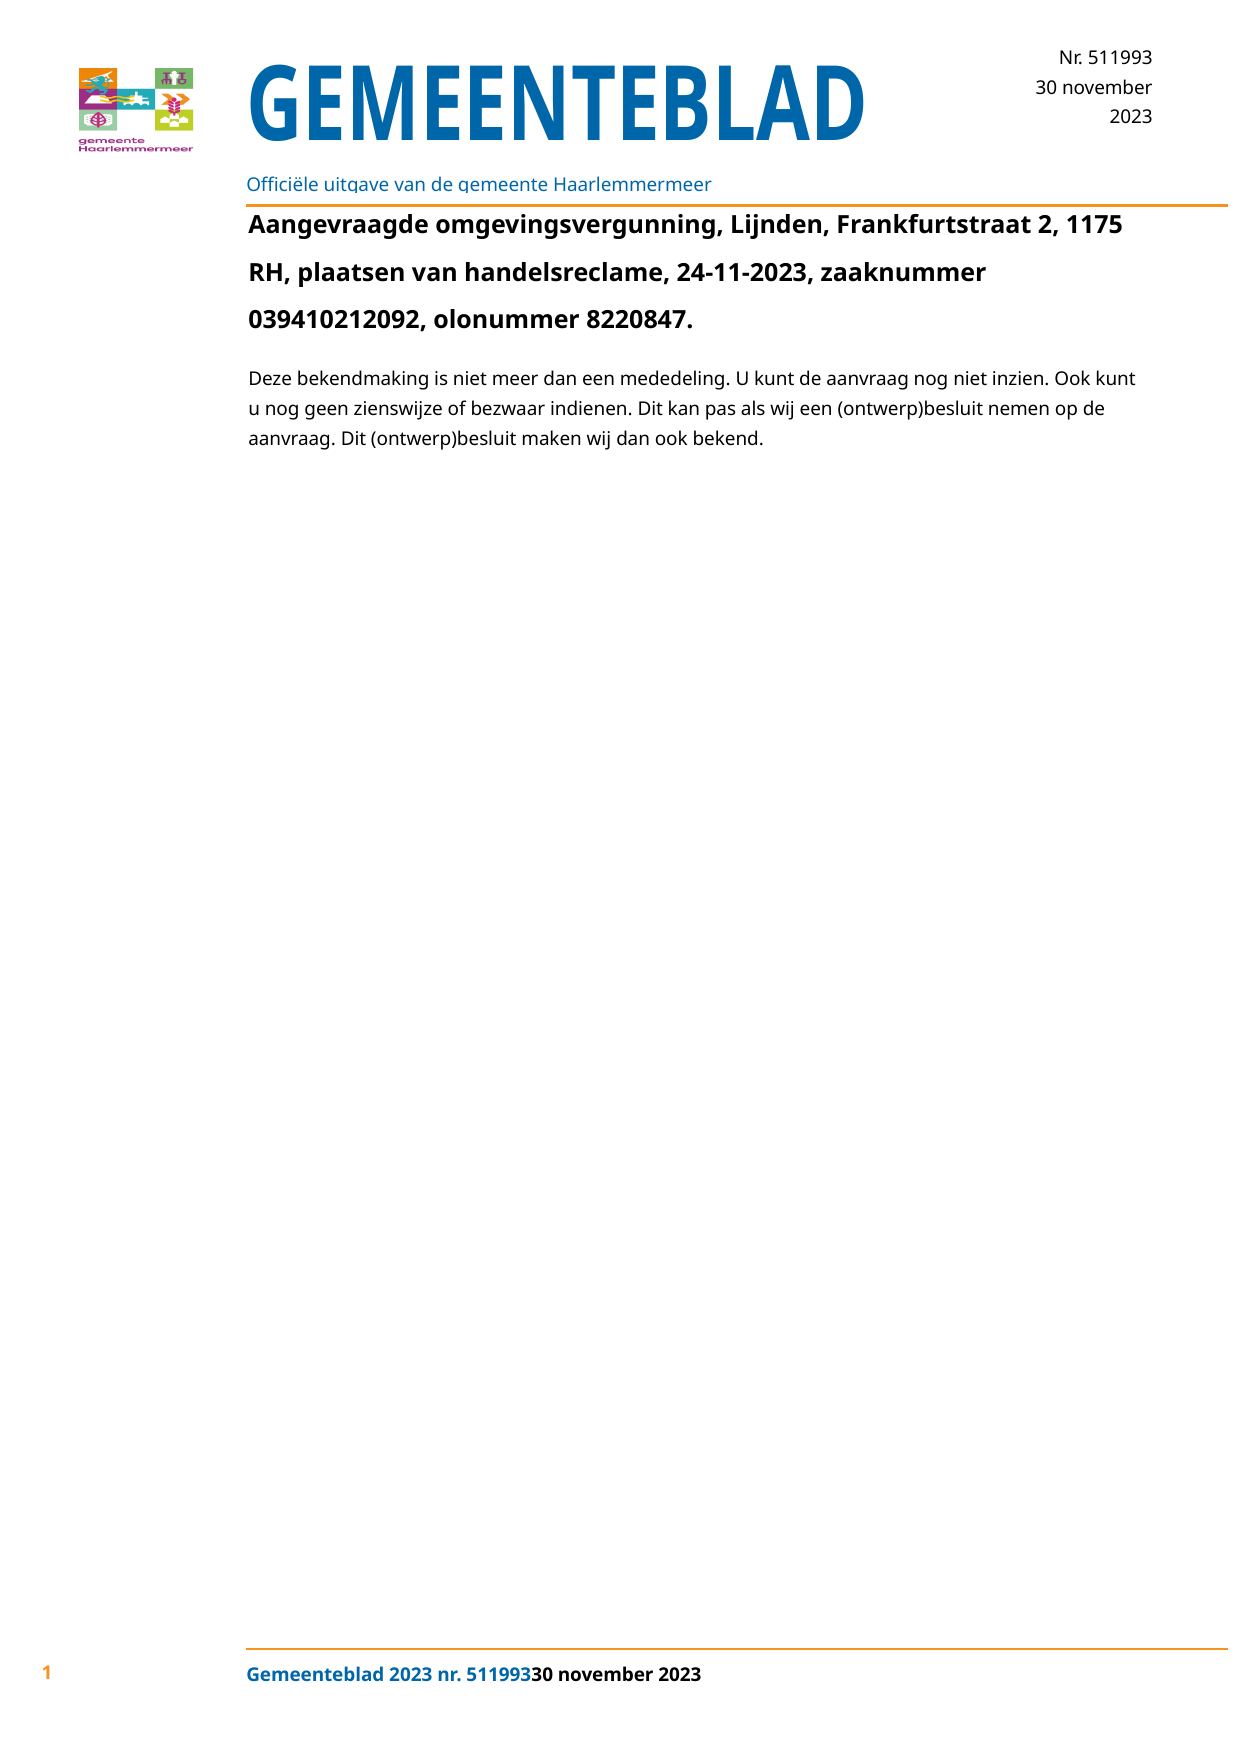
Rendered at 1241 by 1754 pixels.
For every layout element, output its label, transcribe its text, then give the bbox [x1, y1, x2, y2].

picture [41, 47, 231, 172]
text Aangevraagde omgevingsvergunning, Lijnden, Frankfurtstraat 2, 1175 RH, plaatsen van handelsreclame, 24-11-2023, zaaknummer 039410212092, olonummer 8220847. [248, 207, 1152, 336]
text Deze bekendmaking is niet meer dan een mededeling. U kunt de aanvraag nog niet inzien. Ook kunt u nog geen zienswijze of bezwaar indienen. Dit kan pas als wij een (ontwerp)besluit nemen op de aanvraag. Dit (ontwerp)besluit maken wij dan ook bekend. [248, 366, 1152, 450]
